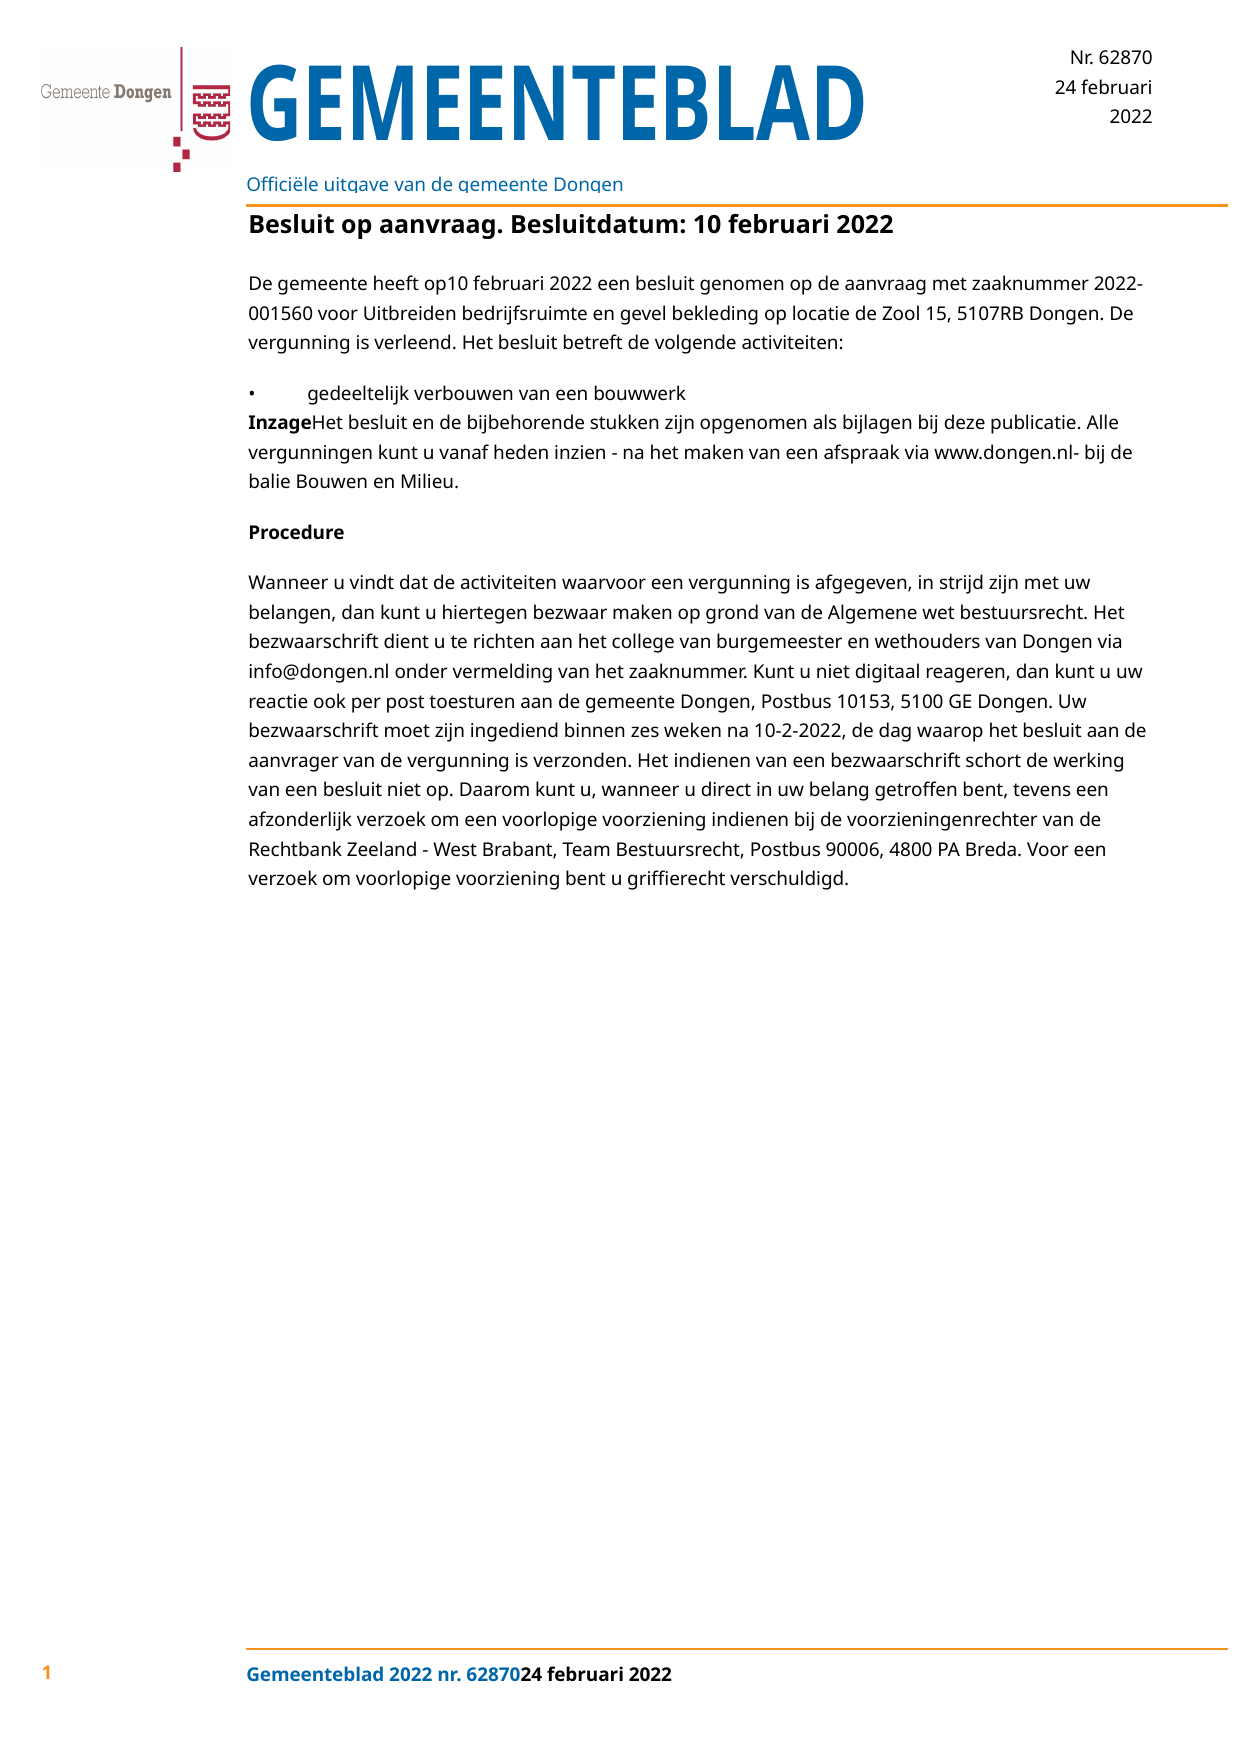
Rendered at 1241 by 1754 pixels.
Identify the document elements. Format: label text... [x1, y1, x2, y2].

text Wanneer u vindt dat de activiteiten waarvoor een vergunning is afgegeven, in strijd zijn met uw belangen, dan kunt u hiertegen bezwaar maken op grond van de Algemene wet bestuursrecht. Het bezwaarschrift dient u te richten aan het college van burgemeester en wethouders van Dongen via info@dongen.nl onder vermelding van het zaaknummer. Kunt u niet digitaal reageren, dan kunt u uw reactie ook per post toesturen aan de gemeente Dongen, Postbus 10153, 5100 GE Dongen. Uw bezwaarschrift moet zijn ingediend binnen zes weken na 10-2-2022, de dag waarop het besluit aan de aanvrager van de vergunning is verzonden. Het indienen van een bezwaarschrift schort de werking van een besluit niet op. Daarom kunt u, wanneer u direct in uw belang getroffen bent, tevens een afzonderlijk verzoek om een voorlopige voorziening indienen bij de voorzieningenrechter van de Rechtbank Zeeland - West Brabant, Team Bestuursrecht, Postbus 90006, 4800 PA Breda. Voor een verzoek om voorlopige voorziening bent u griffierecht verschuldigd. [248, 569, 1152, 891]
text Besluit op aanvraag. Besluitdatum: 10 februari 2022 [248, 207, 1152, 241]
text Procedure [248, 519, 1152, 545]
list gedeeltelijk verbouwen van een bouwwerk [248, 380, 1152, 406]
picture [41, 47, 231, 172]
text De gemeente heeft op10 februari 2022 een besluit genomen op de aanvraag met zaaknummer 2022-001560 voor Uitbreiden bedrijfsruimte en gevel bekleding op locatie de Zool 15, 5107RB Dongen. De vergunning is verleend. Het besluit betreft de volgende activiteiten: [248, 270, 1152, 355]
text InzageHet besluit en de bijbehorende stukken zijn opgenomen als bijlagen bij deze publicatie. Alle vergunningen kunt u vanaf heden inzien - na het maken van een afspraak via www.dongen.nl- bij de balie Bouwen en Milieu. [248, 409, 1152, 494]
